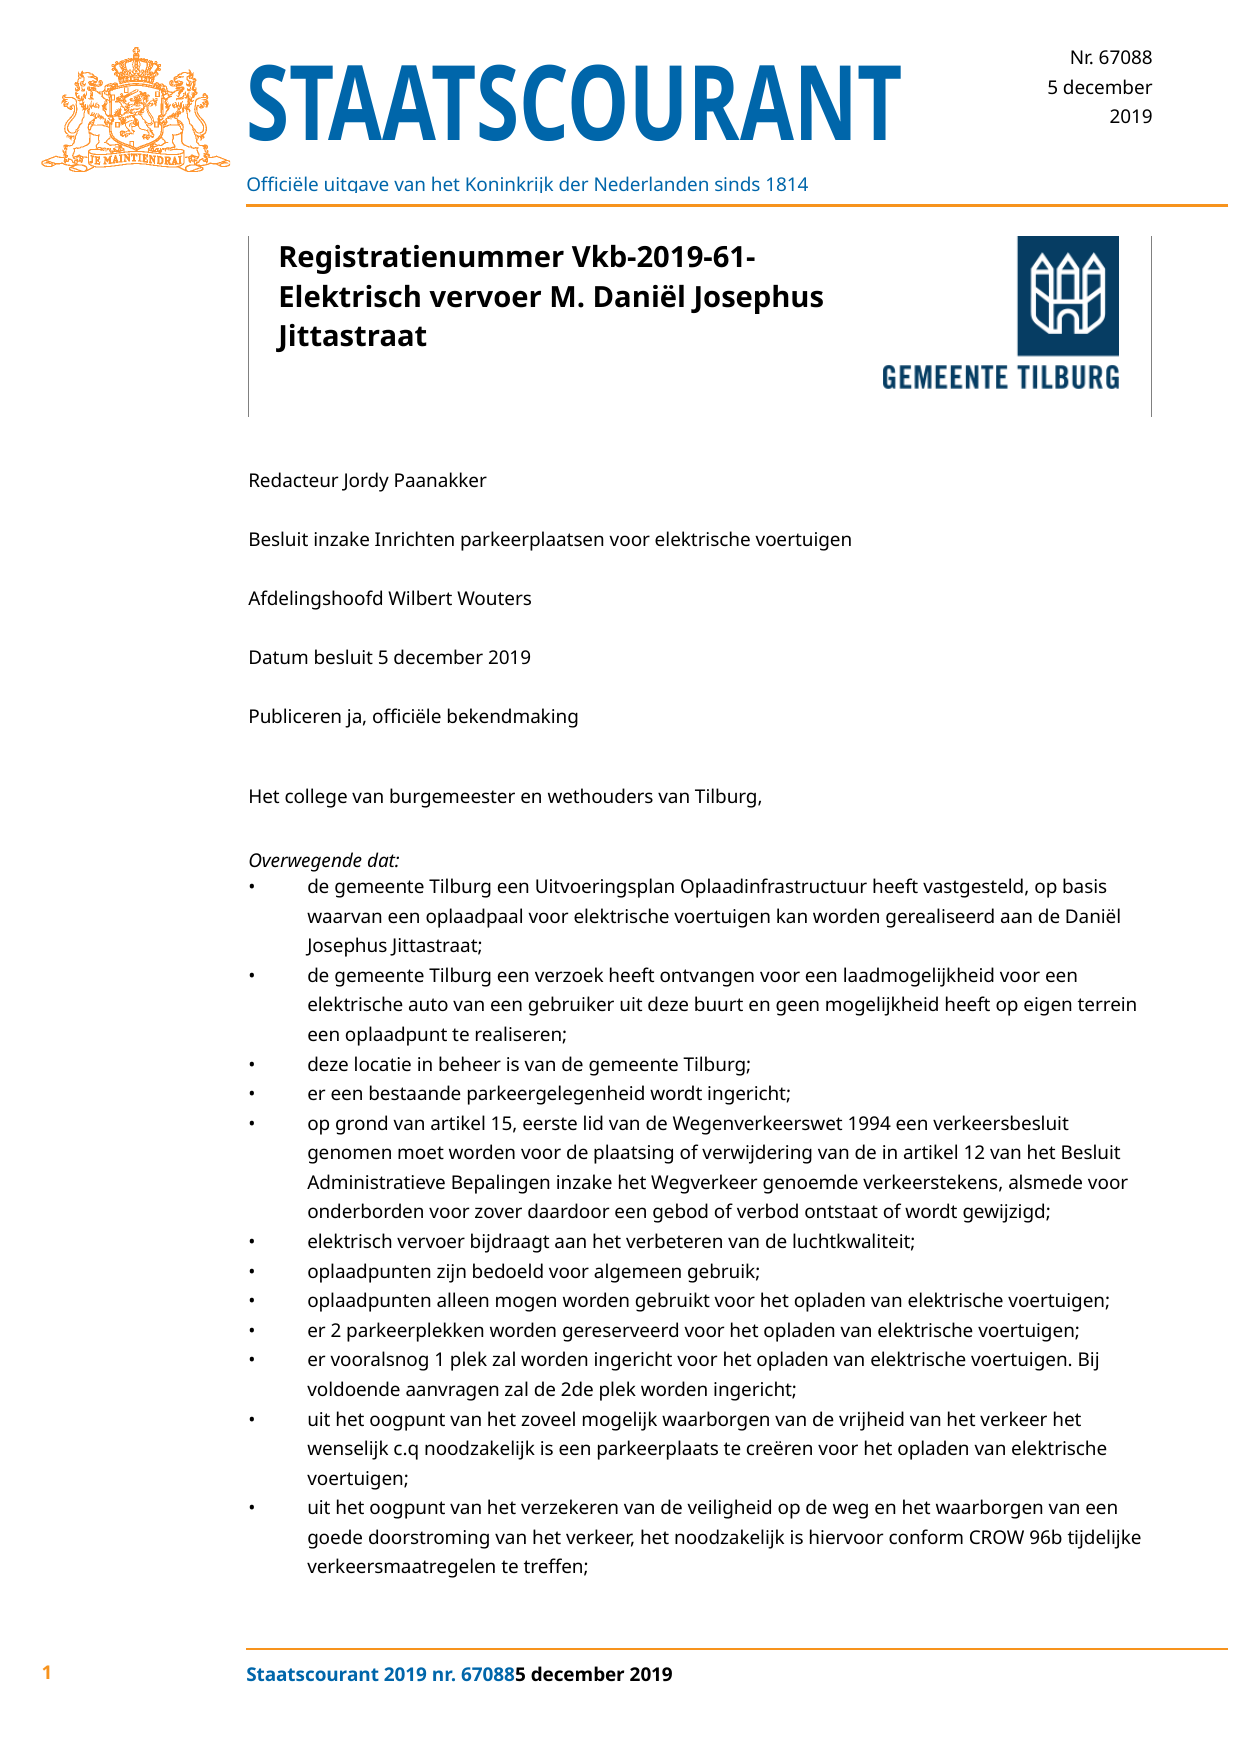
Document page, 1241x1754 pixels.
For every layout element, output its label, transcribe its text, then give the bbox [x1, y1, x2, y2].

text Datum besluit 5 december 2019 [248, 644, 1152, 670]
list er 2 parkeerplekken worden gereserveerd voor het opladen van elektrische voertuigen; [248, 1317, 1152, 1343]
list oplaadpunten alleen mogen worden gebruikt voor het opladen van elektrische voertuigen; [248, 1287, 1152, 1313]
list de gemeente Tilburg een Uitvoeringsplan Oplaadinfrastructuur heeft vastgesteld, op basis waarvan een oplaadpaal voor elektrische voertuigen kan worden gerealiseerd aan de Daniël Josephus Jittastraat; [248, 873, 1152, 958]
list de gemeente Tilburg een verzoek heeft ontvangen voor een laadmogelijkheid voor een elektrische auto van een gebruiker uit deze buurt en geen mogelijkheid heeft op eigen terrein een oplaadpunt te realiseren; [248, 962, 1152, 1047]
text Besluit inzake Inrichten parkeerplaatsen voor elektrische voertuigen [248, 526, 1152, 552]
list uit het oogpunt van het zoveel mogelijk waarborgen van de vrijheid van het verkeer het wenselijk c.q noodzakelijk is een parkeerplaats te creëren voor het opladen van elektrische voertuigen; [248, 1406, 1152, 1491]
list er vooralsnog 1 plek zal worden ingericht voor het opladen van elektrische voertuigen. Bij voldoende aanvragen zal de 2de plek worden ingericht; [248, 1347, 1152, 1402]
list oplaadpunten zijn bedoeld voor algemeen gebruik; [248, 1258, 1152, 1283]
list op grond van artikel 15, eerste lid van de Wegenverkeerswet 1994 een verkeersbesluit genomen moet worden voor de plaatsing of verwijdering van de in artikel 12 van het Besluit Administratieve Bepalingen inzake het Wegverkeer genoemde verkeerstekens, alsmede voor onderborden voor zover daardoor een gebod of verbod ontstaat of wordt gewijzigd; [248, 1110, 1152, 1224]
list uit het oogpunt van het verzekeren van de veiligheid op de weg en het waarborgen van een goede doorstroming van het verkeer, het noodzakelijk is hiervoor conform CROW 96b tijdelijke verkeersmaatregelen te treffen; [248, 1494, 1152, 1579]
text Publiceren ja, officiële bekendmaking [248, 703, 1152, 729]
picture [41, 47, 231, 172]
text Afdelingshoofd Wilbert Wouters [248, 585, 1152, 611]
text Overwegende dat: [248, 847, 1152, 873]
text Redacteur Jordy Paanakker [248, 467, 1152, 493]
list er een bestaande parkeergelegenheid wordt ingericht; [248, 1080, 1152, 1106]
text Het college van burgemeester en wethouders van Tilburg, [248, 783, 1152, 809]
list elektrisch vervoer bijdraagt aan het verbeteren van de luchtkwaliteit; [248, 1228, 1152, 1254]
table_header [850, 236, 1151, 417]
picture [882, 236, 1119, 391]
table_header Registratienummer Vkb-2019-61-Elektrisch vervoer M. Daniël Josephus Jittastraat [249, 236, 850, 417]
list deze locatie in beheer is van de gemeente Tilburg; [248, 1051, 1152, 1076]
